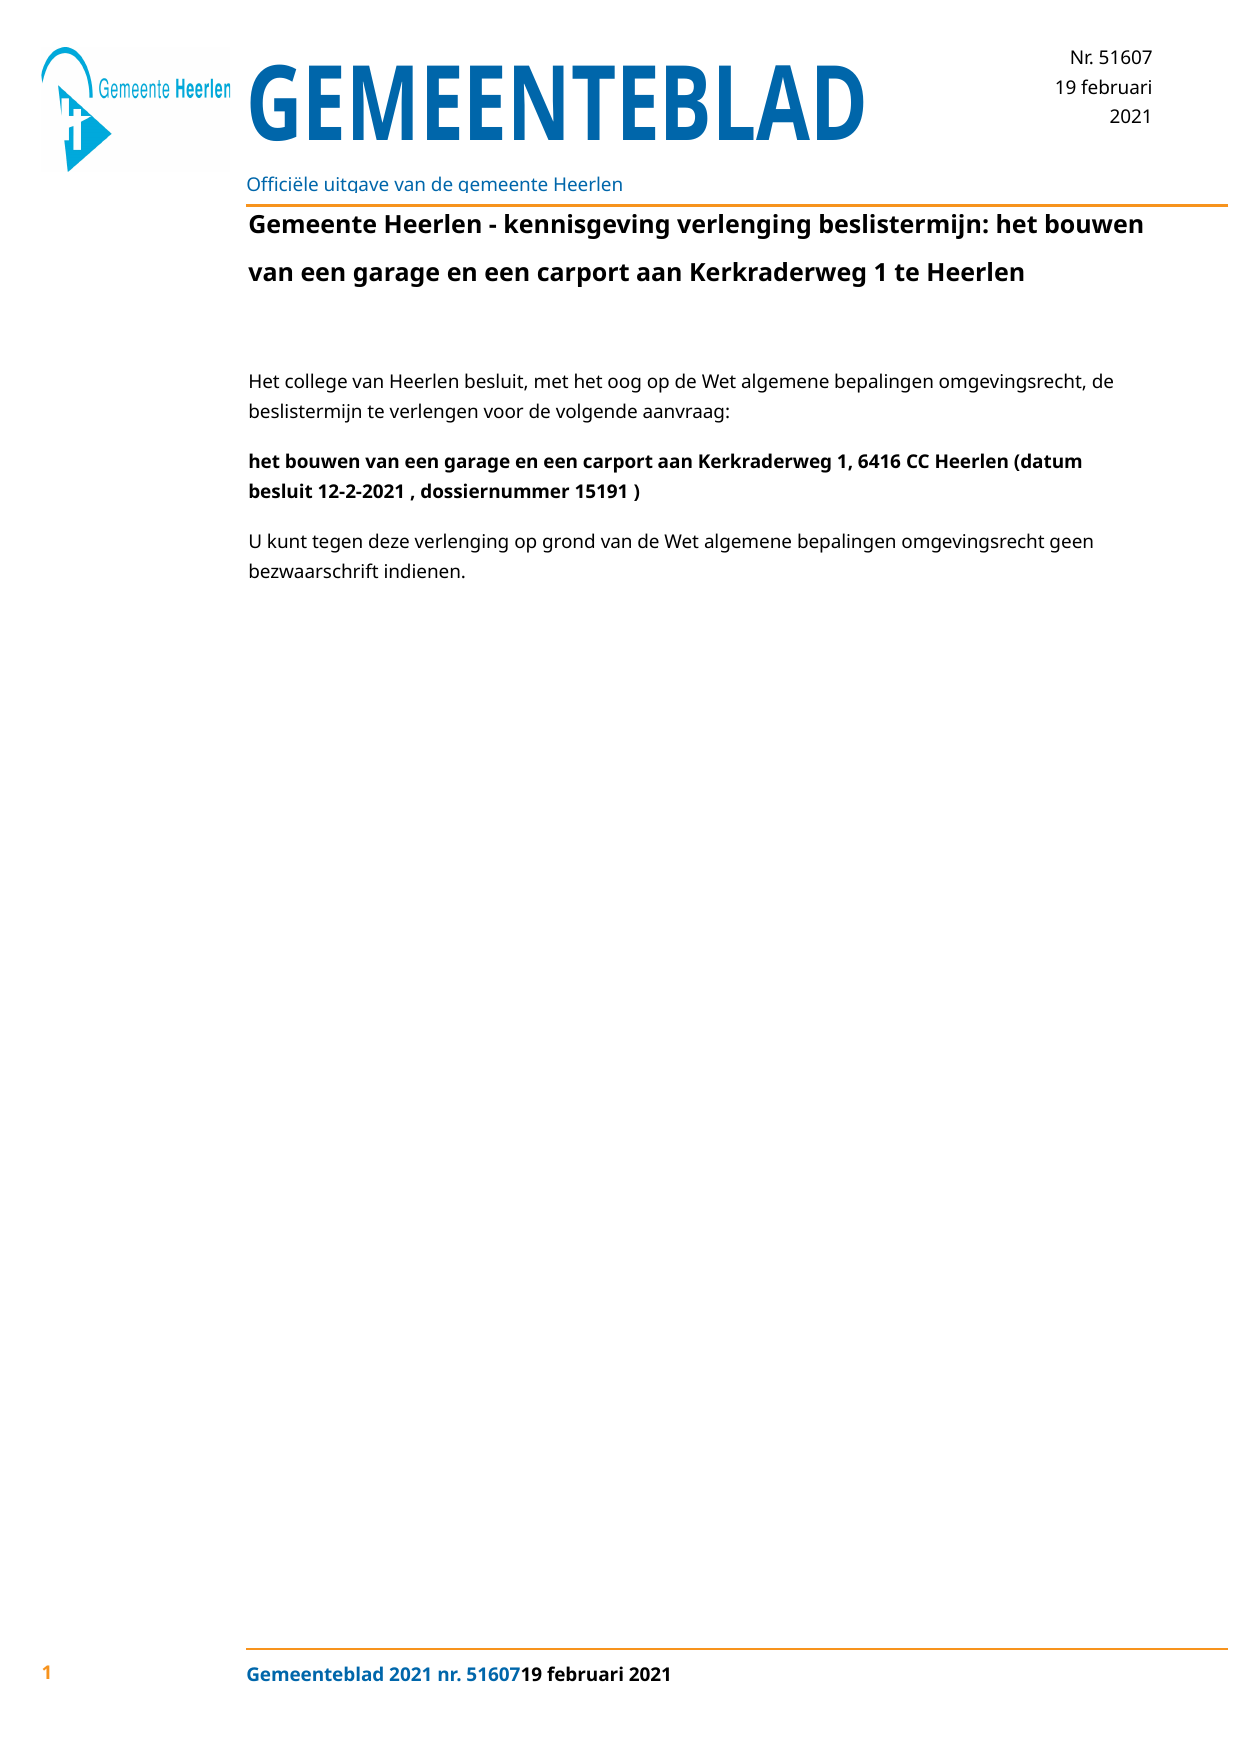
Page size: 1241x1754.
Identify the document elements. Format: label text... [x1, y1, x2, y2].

text Gemeente Heerlen - kennisgeving verlenging beslistermijn: het bouwen van een garage en een carport aan Kerkraderweg 1 te Heerlen [248, 207, 1152, 288]
text het bouwen van een garage en een carport aan Kerkraderweg 1, 6416 CC Heerlen (datum besluit 12-2-2021 , dossiernummer 15191 ) [248, 448, 1152, 504]
text Het college van Heerlen besluit, met het oog op de Wet algemene bepalingen omgevingsrecht, de beslistermijn te verlengen voor de volgende aanvraag: [248, 368, 1152, 424]
picture [41, 47, 231, 172]
text U kunt tegen deze verlenging op grond van de Wet algemene bepalingen omgevingsrecht geen bezwaarschrift indienen. [248, 528, 1152, 584]
picture [41, 47, 59, 70]
